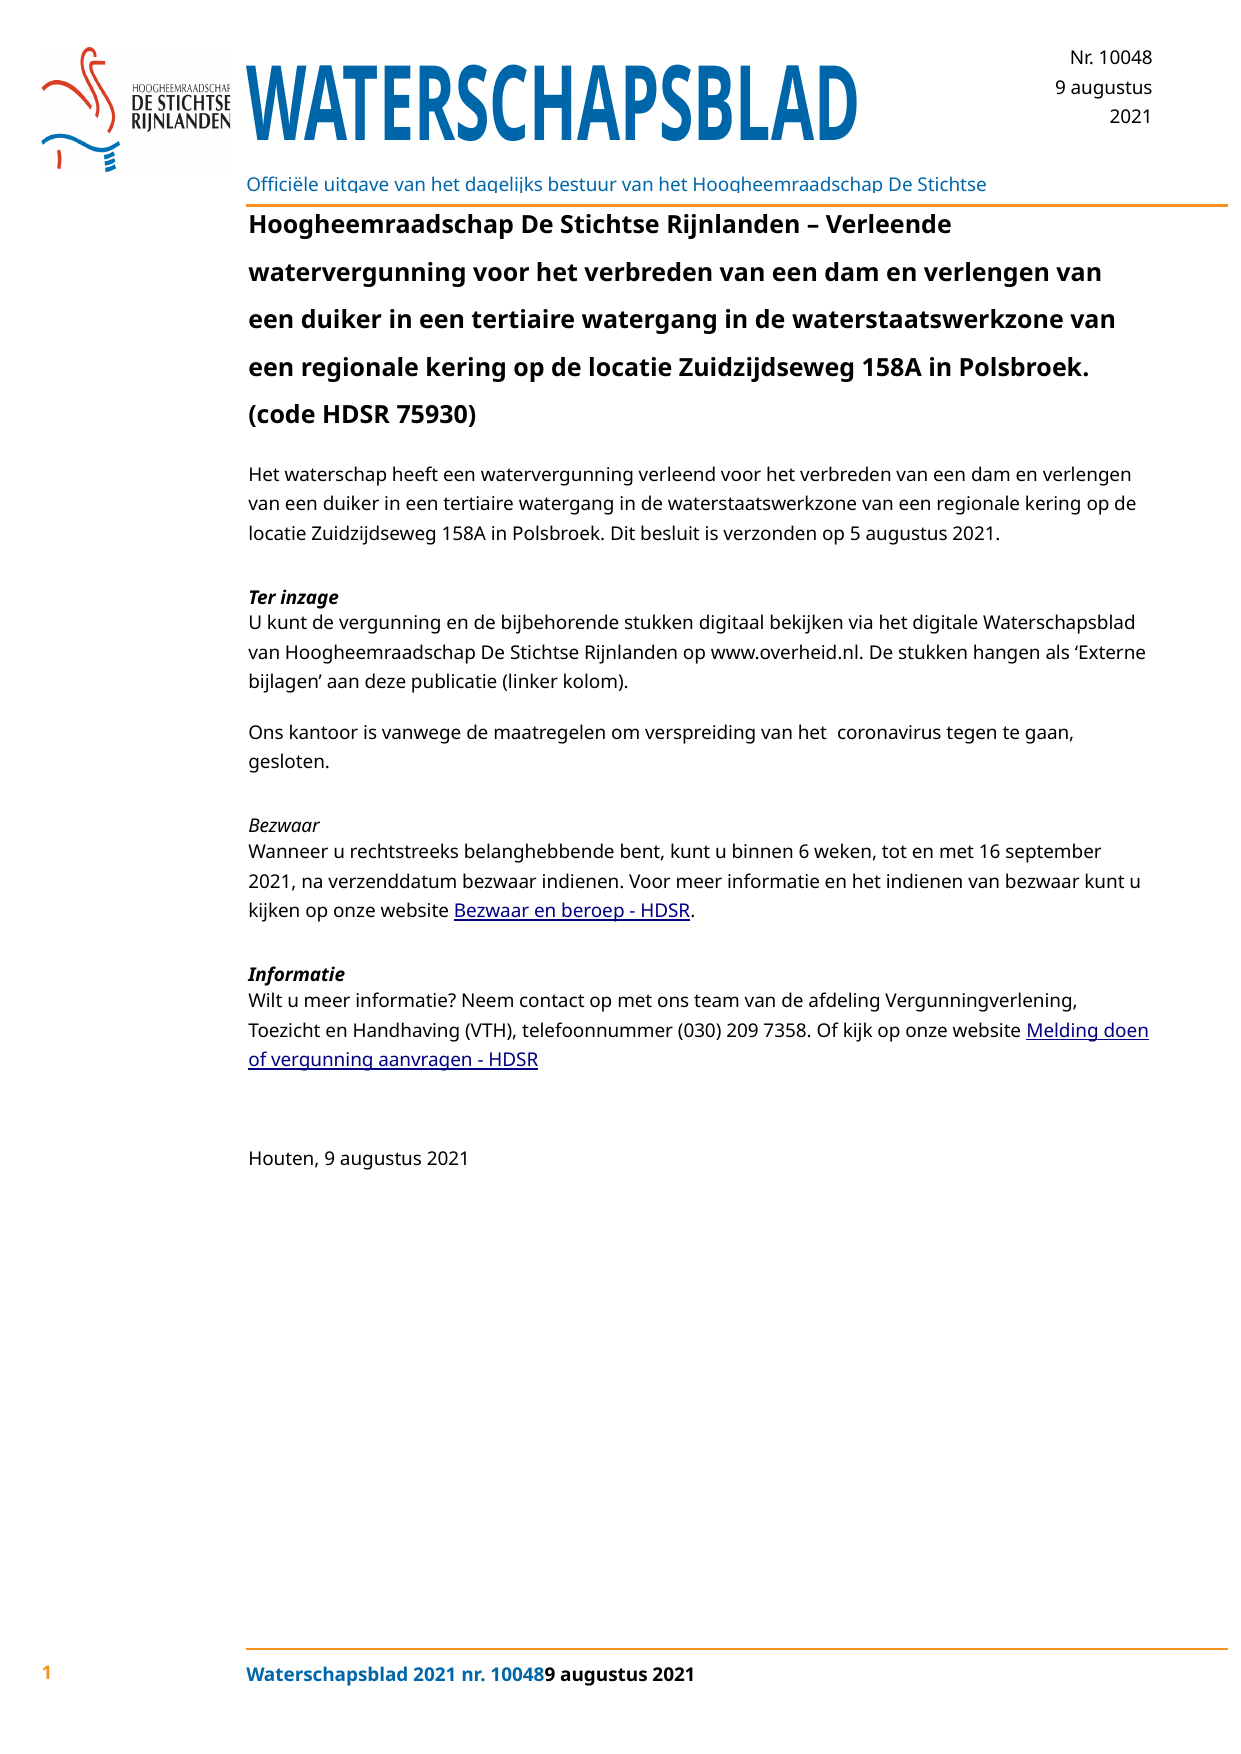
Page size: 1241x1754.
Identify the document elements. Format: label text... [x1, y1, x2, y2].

text Ter inzage [248, 584, 1152, 609]
text Houten, 9 augustus 2021 [248, 1145, 1152, 1170]
text Hoogheemraadschap De Stichtse Rijnlanden – Verleende watervergunning voor het verbreden van een dam en verlengen van een duiker in een tertiaire watergang in de waterstaatswerkzone van een regionale kering op de locatie Zuidzijdseweg 158A in Polsbroek. (code HDSR 75930) [248, 207, 1152, 431]
text U kunt de vergunning en de bijbehorende stukken digitaal bekijken via het digitale Waterschapsblad van Hoogheemraadschap De Stichtse Rijnlanden op www.overheid.nl. De stukken hangen als ‘Externe bijlagen’ aan deze publicatie (linker kolom). [248, 609, 1152, 694]
text Het waterschap heeft een watervergunning verleend voor het verbreden van een dam en verlengen van een duiker in een tertiaire watergang in de waterstaatswerkzone van een regionale kering op de locatie Zuidzijdseweg 158A in Polsbroek. Dit besluit is verzonden op 5 augustus 2021. [248, 461, 1152, 546]
text Informatie [248, 962, 1152, 987]
text Bezwaar [248, 813, 1152, 838]
text Ons kantoor is vanwege de maatregelen om verspreiding van het coronavirus tegen te gaan, gesloten. [248, 719, 1152, 774]
text Wilt u meer informatie? Neem contact op met ons team van de afdeling Vergunningverlening, Toezicht en Handhaving (VTH), telefoonnummer (030) 209 7358. Of kijk op onze website Melding doen of vergunning aanvragen - HDSR [248, 987, 1152, 1072]
text Wanneer u rechtstreeks belanghebbende bent, kunt u binnen 6 weken, tot en met 16 september 2021, na verzenddatum bezwaar indienen. Voor meer informatie en het indienen van bezwaar kunt u kijken op onze website Bezwaar en beroep - HDSR. [248, 838, 1152, 923]
picture [41, 47, 231, 172]
